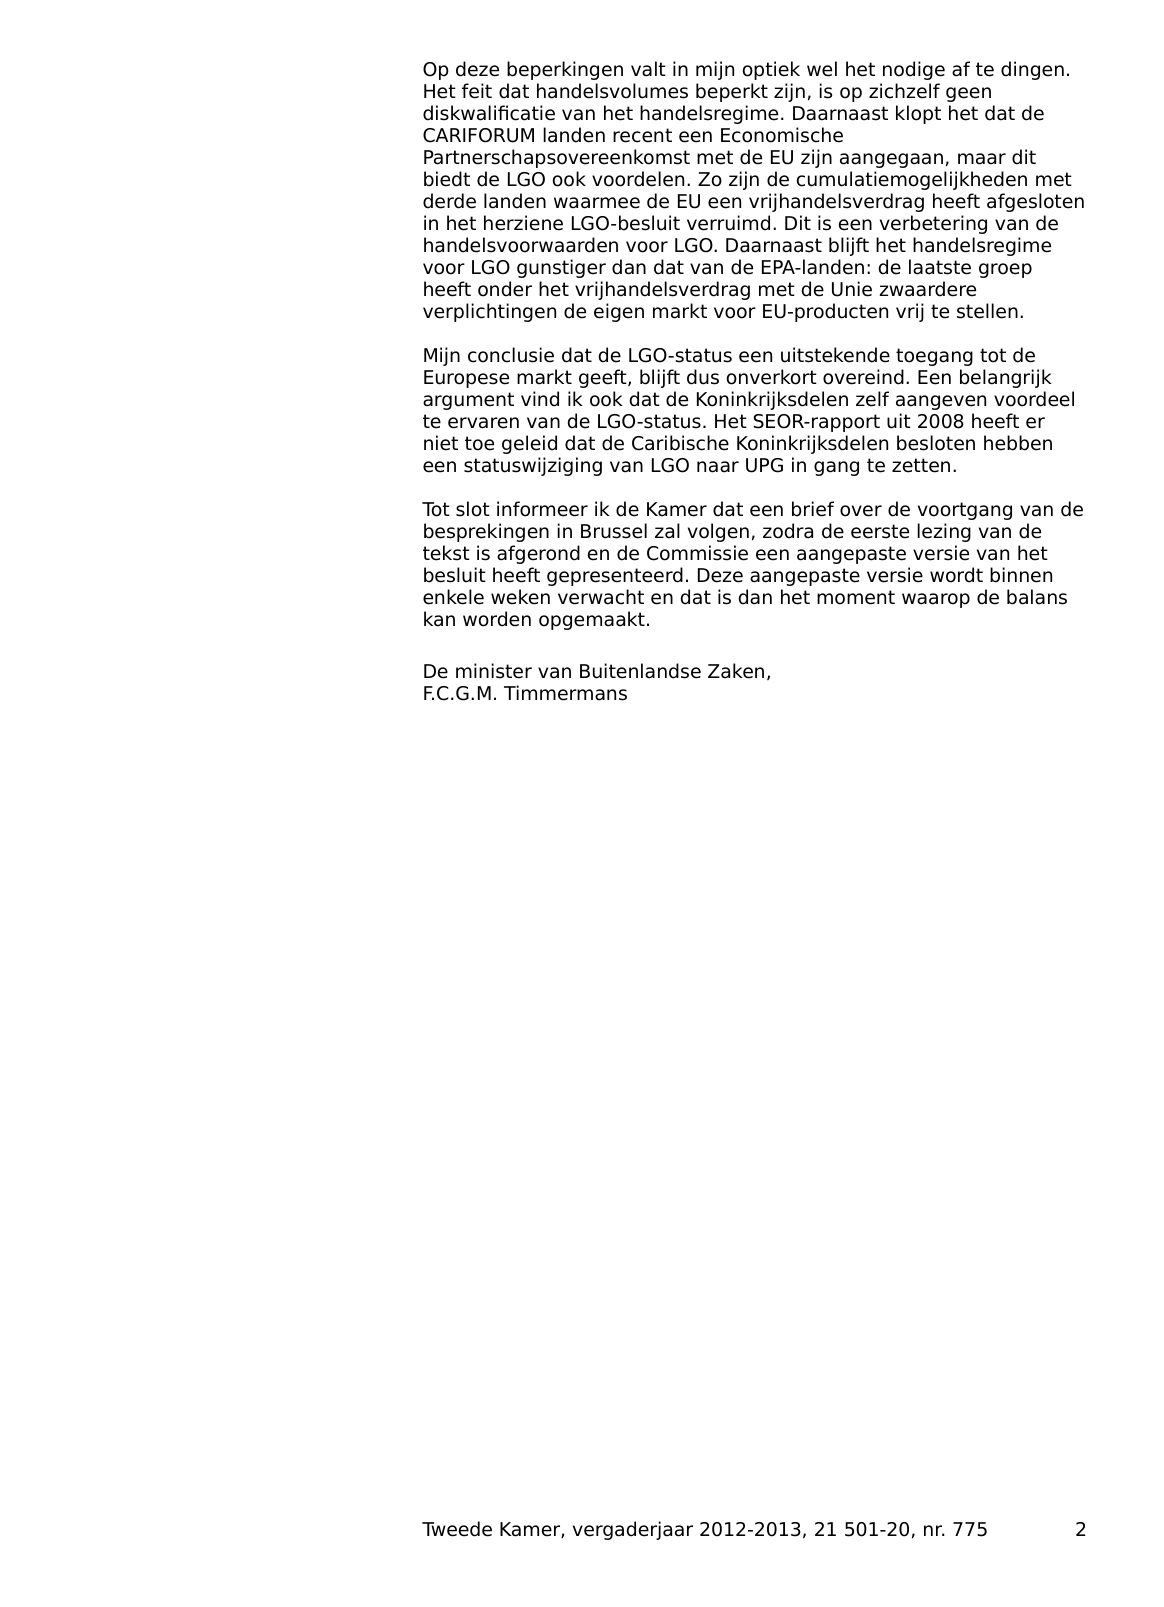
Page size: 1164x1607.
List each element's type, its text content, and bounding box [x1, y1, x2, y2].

text Mijn conclusie dat de LGO-status een uitstekende toegang tot de Europese markt geeft, blijft dus onverkort overeind. Een belangrijk argument vind ik ook dat de Koninkrijksdelen zelf aangeven voordeel te ervaren van de LGO-status. Het SEOR-rapport uit 2008 heeft er niet toe geleid dat de Caribische Koninkrijksdelen besloten hebben een statuswijziging van LGO naar UPG in gang te zetten. [422, 345, 1087, 477]
text De minister van Buitenlandse Zaken, F.C.G.M. Timmermans [422, 661, 1087, 705]
text Op deze beperkingen valt in mijn optiek wel het nodige af te dingen. Het feit dat handelsvolumes beperkt zijn, is op zichzelf geen diskwalificatie van het handelsregime. Daarnaast klopt het dat de CARIFORUM landen recent een Economische Partnerschapsovereenkomst met de EU zijn aangegaan, maar dit biedt de LGO ook voordelen. Zo zijn de cumulatiemogelijkheden met derde landen waarmee de EU een vrijhandelsverdrag heeft afgesloten in het herziene LGO-besluit verruimd. Dit is een verbetering van de handelsvoorwaarden voor LGO. Daarnaast blijft het handelsregime voor LGO gunstiger dan dat van de EPA-landen: de laatste groep heeft onder het vrijhandelsverdrag met de Unie zwaardere verplichtingen de eigen markt voor EU-producten vrij te stellen. [422, 59, 1087, 323]
text Tot slot informeer ik de Kamer dat een brief over de voortgang van de besprekingen in Brussel zal volgen, zodra de eerste lezing van de tekst is afgerond en de Commissie een aangepaste versie van het besluit heeft gepresenteerd. Deze aangepaste versie wordt binnen enkele weken verwacht en dat is dan het moment waarop de balans kan worden opgemaakt. [422, 499, 1087, 631]
